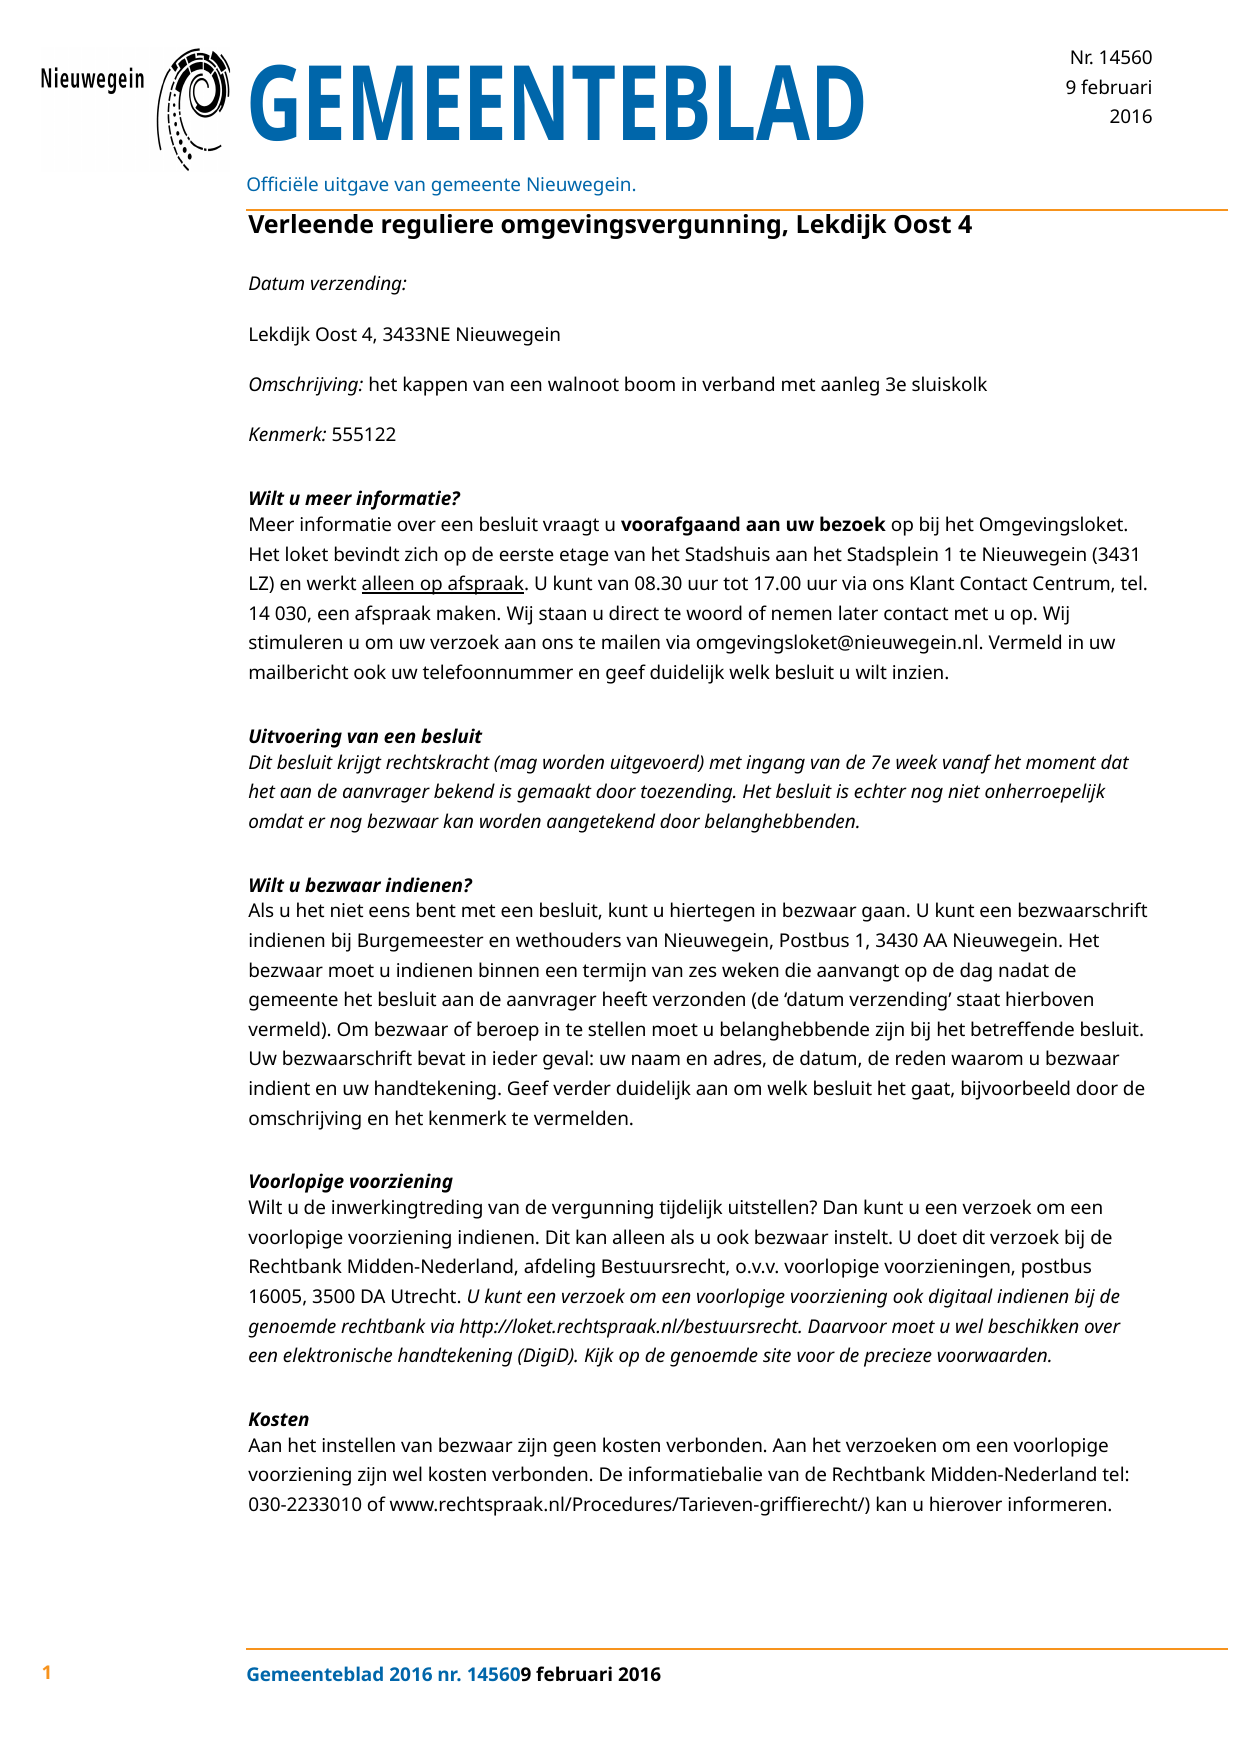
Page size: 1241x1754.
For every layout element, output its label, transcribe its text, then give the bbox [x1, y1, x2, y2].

text Datum verzending: [248, 270, 1152, 296]
text Wilt u meer informatie? [248, 486, 1152, 511]
text Dit besluit krijgt rechtskracht (mag worden uitgevoerd) met ingang van de 7e week vanaf het moment dat het aan de aanvrager bekend is gemaakt door toezending. Het besluit is echter nog niet onherroepelijk omdat er nog bezwaar kan worden aangetekend door belanghebbenden. [248, 749, 1152, 834]
text Kenmerk: 555122 [248, 422, 1152, 447]
text Meer informatie over een besluit vraagt u voorafgaand aan uw bezoek op bij het Omgevingsloket. Het loket bevindt zich op de eerste etage van het Stadshuis aan het Stadsplein 1 te Nieuwegein (3431 LZ) en werkt alleen op afspraak. U kunt van 08.30 uur tot 17.00 uur via ons Klant Contact Centrum, tel. 14 030, een afspraak maken. Wij staan u direct te woord of nemen later contact met u op. Wij stimuleren u om uw verzoek aan ons te mailen via omgevingsloket@nieuwegein.nl. Vermeld in uw mailbericht ook uw telefoonnummer en geef duidelijk welk besluit u wilt inzien. [248, 511, 1152, 685]
text Voorlopige voorziening [248, 1169, 1152, 1194]
text Wilt u bezwaar indienen? [248, 872, 1152, 898]
text Aan het instellen van bezwaar zijn geen kosten verbonden. Aan het verzoeken om een voorlopige voorziening zijn wel kosten verbonden. De informatiebalie van de Rechtbank Midden-Nederland tel: 030-2233010 of www.rechtspraak.nl/Procedures/Tarieven-griffierecht/) kan u hierover informeren. [248, 1432, 1152, 1517]
text Uitvoering van een besluit [248, 723, 1152, 749]
text Kosten [248, 1406, 1152, 1432]
text Lekdijk Oost 4, 3433NE Nieuwegein [248, 321, 1152, 346]
text Verleende reguliere omgevingsvergunning, Lekdijk Oost 4 [248, 211, 1152, 241]
text Omschrijving: het kappen van een walnoot boom in verband met aanleg 3e sluiskolk [248, 371, 1152, 397]
text Als u het niet eens bent met een besluit, kunt u hiertegen in bezwaar gaan. U kunt een bezwaarschrift indienen bij Burgemeester en wethouders van Nieuwegein, Postbus 1, 3430 AA Nieuwegein. Het bezwaar moet u indienen binnen een termijn van zes weken die aanvangt op de dag nadat de gemeente het besluit aan de aanvrager heeft verzonden (de ‘datum verzending’ staat hierboven vermeld). Om bezwaar of beroep in te stellen moet u belanghebbende zijn bij het betreffende besluit. Uw bezwaarschrift bevat in ieder geval: uw naam en adres, de datum, de reden waarom u bezwaar indient en uw handtekening. Geef verder duidelijk aan om welk besluit het gaat, bijvoorbeeld door de omschrijving en het kenmerk te vermelden. [248, 898, 1152, 1131]
picture [41, 47, 231, 172]
text Wilt u de inwerkingtreding van de vergunning tijdelijk uitstellen? Dan kunt u een verzoek om een voorlopige voorziening indienen. Dit kan alleen als u ook bezwaar instelt. U doet dit verzoek bij de Rechtbank Midden-Nederland, afdeling Bestuursrecht, o.v.v. voorlopige voorzieningen, postbus 16005, 3500 DA Utrecht. U kunt een verzoek om een voorlopige voorziening ook digitaal indienen bij de genoemde rechtbank via http://loket.rechtspraak.nl/bestuursrecht. Daarvoor moet u wel beschikken over een elektronische handtekening (DigiD). Kijk op de genoemde site voor de precieze voorwaarden. [248, 1194, 1152, 1368]
